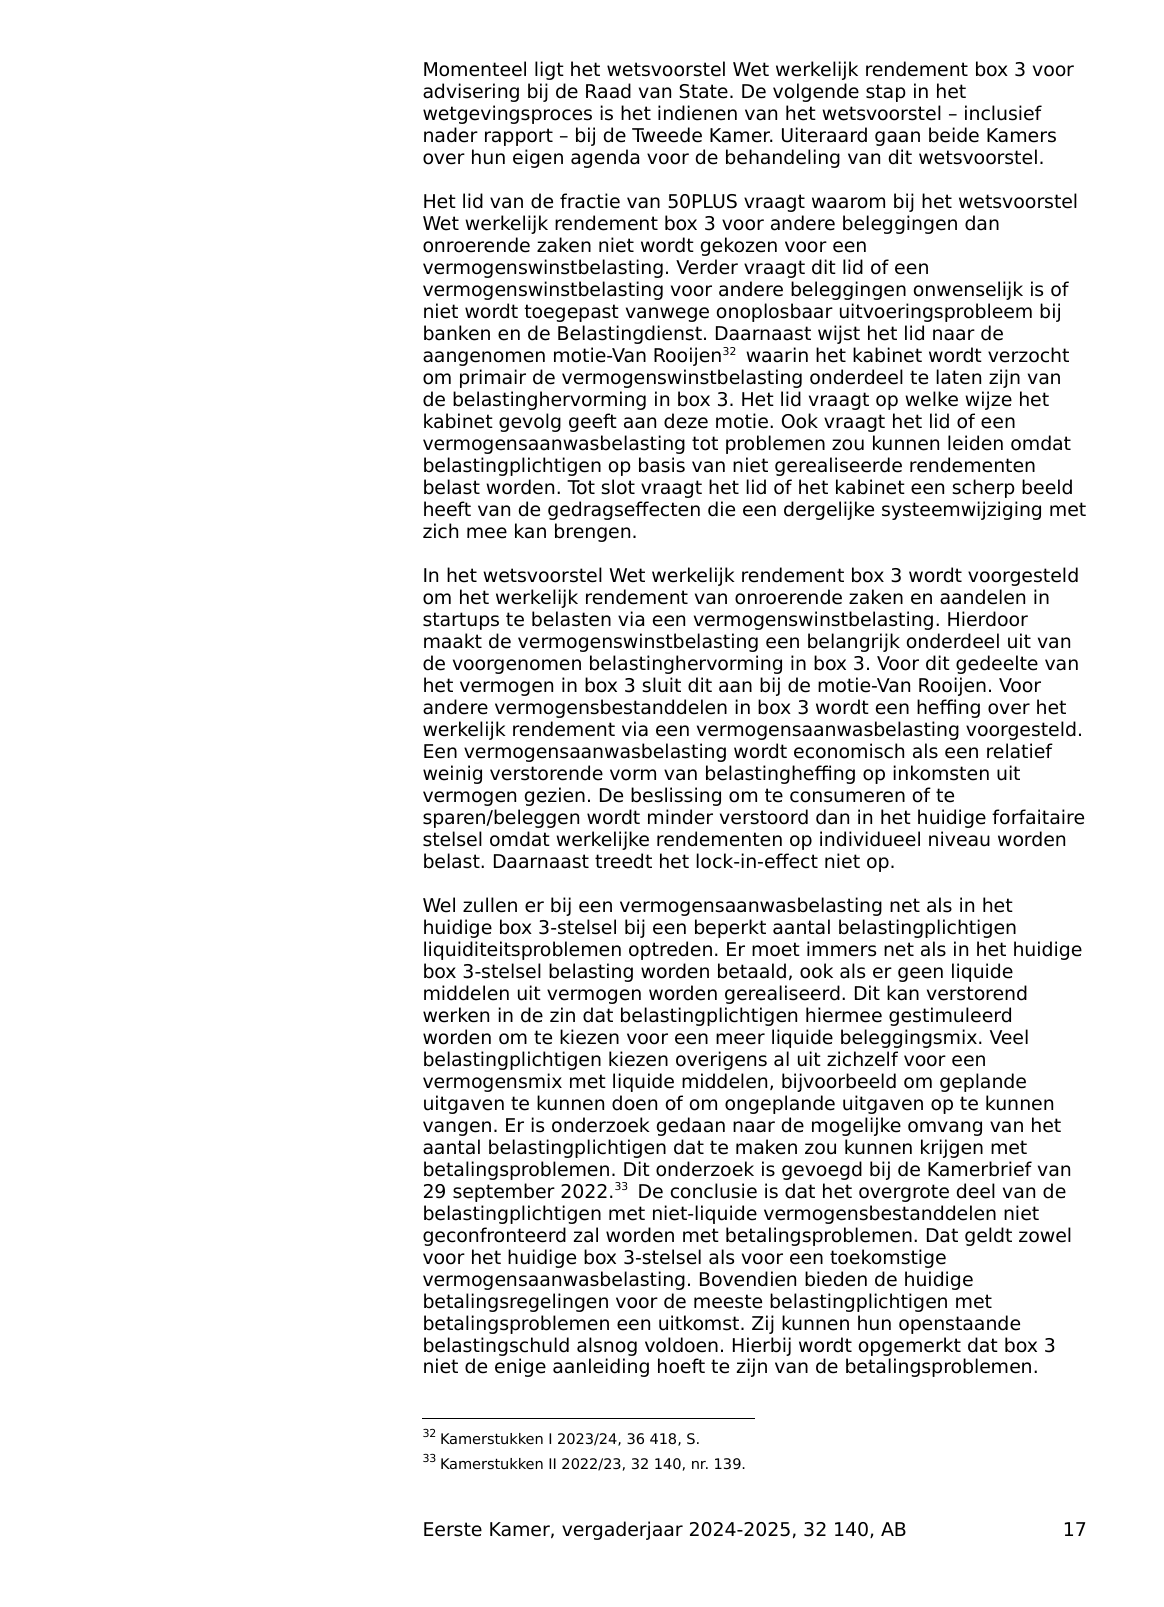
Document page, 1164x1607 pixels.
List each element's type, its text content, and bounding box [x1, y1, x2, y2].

text Kamerstukken I 2023/24, 36 418, S. [422, 1427, 1087, 1449]
text Kamerstukken II 2022/23, 32 140, nr. 139. [422, 1452, 1087, 1474]
text Wel zullen er bij een vermogensaanwasbelasting net als in het huidige box 3-stelsel bij een beperkt aantal belastingplichtigen liquiditeitsproblemen optreden. Er moet immers net als in het huidige box 3-stelsel belasting worden betaald, ook als er geen liquide middelen uit vermogen worden gerealiseerd. Dit kan verstorend werken in de zin dat belastingplichtigen hiermee gestimuleerd worden om te kiezen voor een meer liquide beleggingsmix. Veel belastingplichtigen kiezen overigens al uit zichzelf voor een vermogensmix met liquide middelen, bijvoorbeeld om geplande uitgaven te kunnen doen of om ongeplande uitgaven op te kunnen vangen. Er is onderzoek gedaan naar de mogelijke omvang van het aantal belastingplichtigen dat te maken zou kunnen krijgen met betalingsproblemen. Dit onderzoek is gevoegd bij de Kamerbrief van 29 september 2022. De conclusie is dat het overgrote deel van de belastingplichtigen met niet-liquide vermogensbestanddelen niet geconfronteerd zal worden met betalingsproblemen. Dat geldt zowel voor het huidige box 3-stelsel als voor een toekomstige vermogensaanwasbelasting. Bovendien bieden de huidige betalingsregelingen voor de meeste belastingplichtigen met betalingsproblemen een uitkomst. Zij kunnen hun openstaande belastingschuld alsnog voldoen. Hierbij wordt opgemerkt dat box 3 niet de enige aanleiding hoeft te zijn van de betalingsproblemen. [422, 895, 1087, 1378]
text Momenteel ligt het wetsvoorstel Wet werkelijk rendement box 3 voor advisering bij de Raad van State. De volgende stap in het wetgevingsproces is het indienen van het wetsvoorstel – inclusief nader rapport – bij de Tweede Kamer. Uiteraard gaan beide Kamers over hun eigen agenda voor de behandeling van dit wetsvoorstel. [422, 59, 1087, 169]
text In het wetsvoorstel Wet werkelijk rendement box 3 wordt voorgesteld om het werkelijk rendement van onroerende zaken en aandelen in startups te belasten via een vermogenswinstbelasting. Hierdoor maakt de vermogenswinstbelasting een belangrijk onderdeel uit van de voorgenomen belastinghervorming in box 3. Voor dit gedeelte van het vermogen in box 3 sluit dit aan bij de motie-Van Rooijen. Voor andere vermogensbestanddelen in box 3 wordt een heffing over het werkelijk rendement via een vermogensaanwasbelasting voorgesteld. Een vermogensaanwasbelasting wordt economisch als een relatief weinig verstorende vorm van belastingheffing op inkomsten uit vermogen gezien. De beslissing om te consumeren of te sparen/beleggen wordt minder verstoord dan in het huidige forfaitaire stelsel omdat werkelijke rendementen op individueel niveau worden belast. Daarnaast treedt het lock-in-effect niet op. [422, 565, 1087, 873]
text Het lid van de fractie van 50PLUS vraagt waarom bij het wetsvoorstel Wet werkelijk rendement box 3 voor andere beleggingen dan onroerende zaken niet wordt gekozen voor een vermogenswinstbelasting. Verder vraagt dit lid of een vermogenswinstbelasting voor andere beleggingen onwenselijk is of niet wordt toegepast vanwege onoplosbaar uitvoeringsprobleem bij banken en de Belastingdienst. Daarnaast wijst het lid naar de aangenomen motie-Van Rooijen waarin het kabinet wordt verzocht om primair de vermogenswinstbelasting onderdeel te laten zijn van de belastinghervorming in box 3. Het lid vraagt op welke wijze het kabinet gevolg geeft aan deze motie. Ook vraagt het lid of een vermogensaanwasbelasting tot problemen zou kunnen leiden omdat belastingplichtigen op basis van niet gerealiseerde rendementen belast worden. Tot slot vraagt het lid of het kabinet een scherp beeld heeft van de gedragseffecten die een dergelijke systeemwijziging met zich mee kan brengen. [422, 191, 1087, 543]
